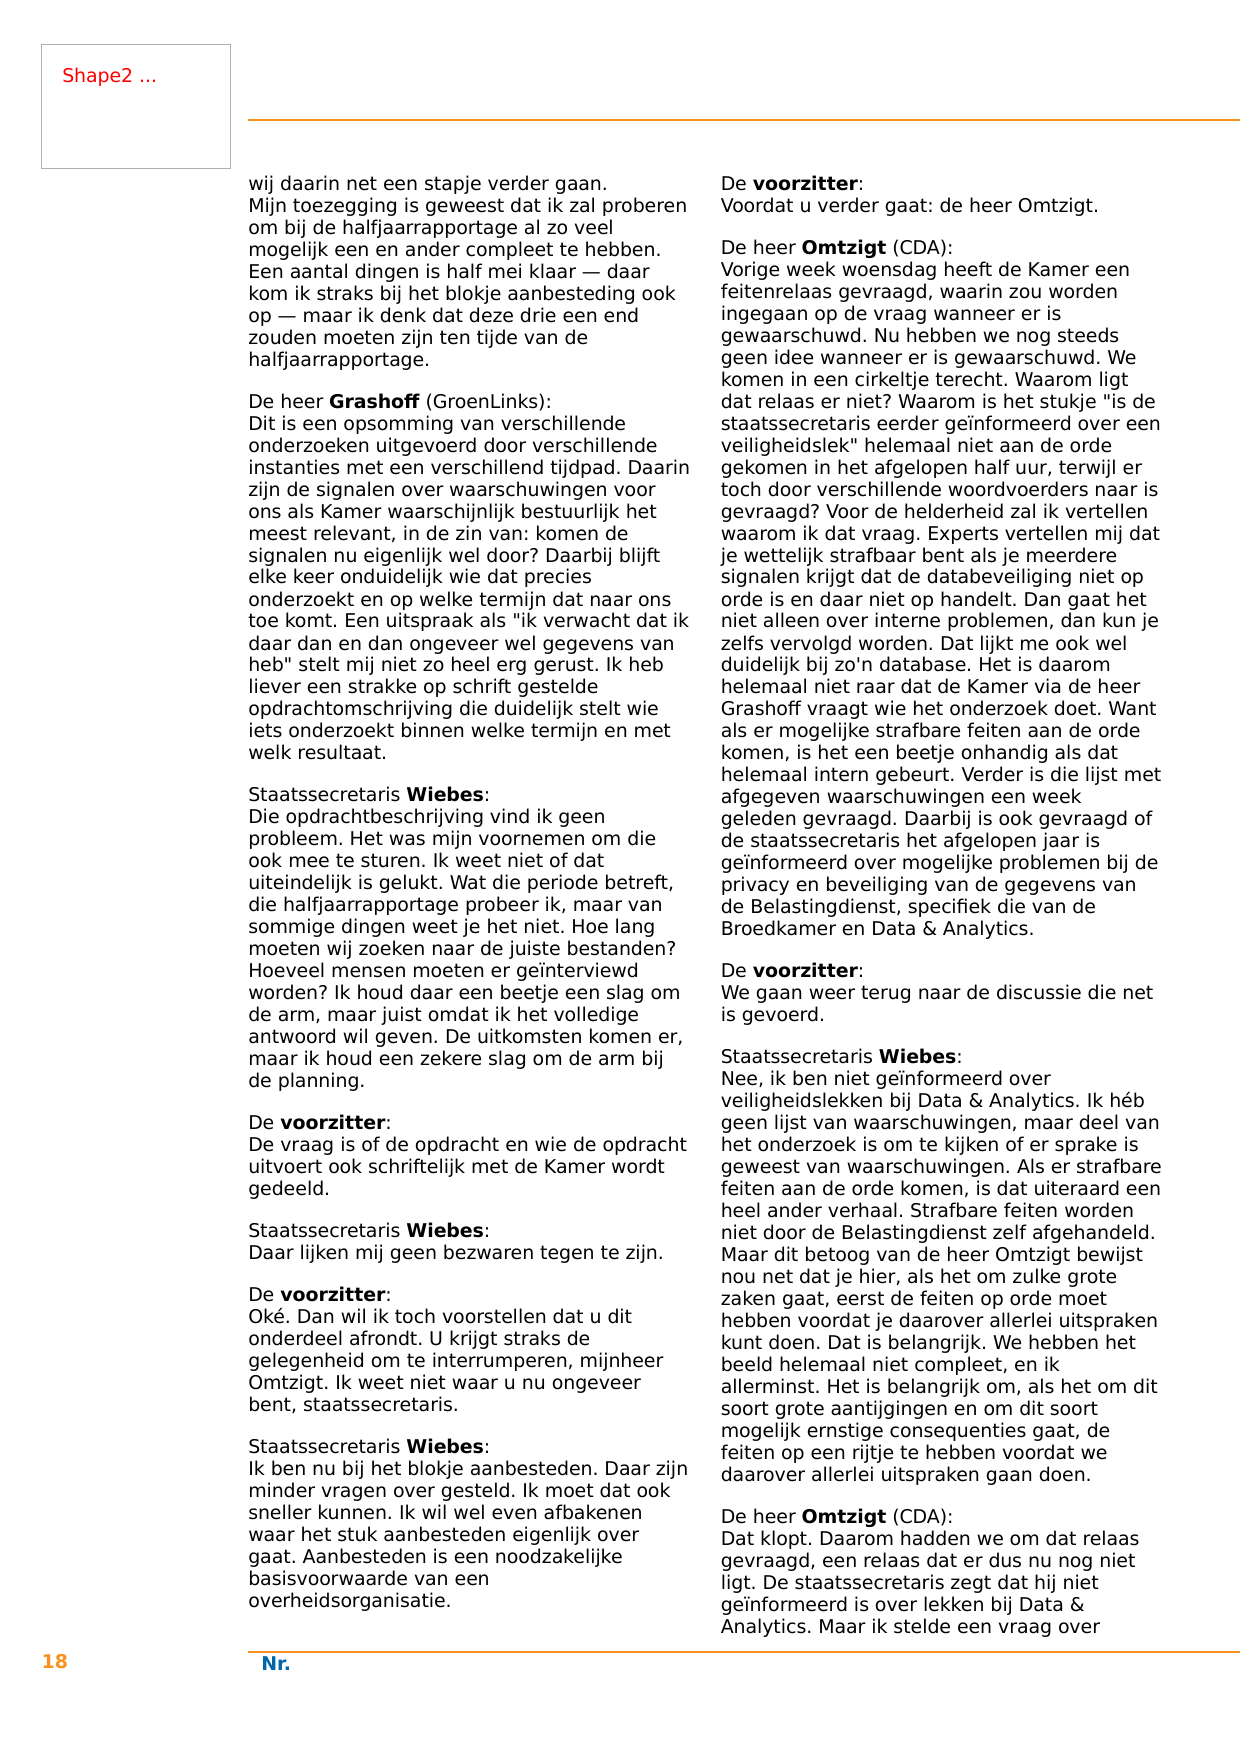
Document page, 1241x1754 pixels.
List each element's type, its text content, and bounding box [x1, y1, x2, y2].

text De voorzitter: [248, 1112, 691, 1134]
text Dat klopt. Daarom hadden we om dat relaas gevraagd, een relaas dat er dus nu nog niet ligt. De staatssecretaris zegt dat hij niet geïnformeerd is over lekken bij Data & Analytics. Maar ik stelde een vraag over [721, 1528, 1163, 1637]
text De heer Grashoff (GroenLinks): [248, 391, 691, 413]
text Nee, ik ben niet geïnformeerd over veiligheidslekken bij Data & Analytics. Ik héb geen lijst van waarschuwingen, maar deel van het onderzoek is om te kijken of er sprake is geweest van waarschuwingen. Als er strafbare feiten aan de orde komen, is dat uiteraard een heel ander verhaal. Strafbare feiten worden niet door de Belastingdienst zelf afgehandeld. Maar dit betoog van de heer Omtzigt bewijst nou net dat je hier, als het om zulke grote zaken gaat, eerst de feiten op orde moet hebben voordat je daarover allerlei uitspraken kunt doen. Dat is belangrijk. We hebben het beeld helemaal niet compleet, en ik allerminst. Het is belangrijk om, als het om dit soort grote aantijgingen en om dit soort mogelijk ernstige consequenties gaat, de feiten op een rijtje te hebben voordat we daarover allerlei uitspraken gaan doen. [721, 1068, 1163, 1486]
text Staatssecretaris Wiebes: [248, 784, 691, 806]
text Daar lijken mij geen bezwaren tegen te zijn. [248, 1242, 691, 1264]
text De vraag is of de opdracht en wie de opdracht uitvoert ook schriftelijk met de Kamer wordt gedeeld. [248, 1134, 691, 1200]
text wij daarin net een stapje verder gaan. [248, 173, 691, 195]
text Oké. Dan wil ik toch voorstellen dat u dit onderdeel afrondt. U krijgt straks de gelegenheid om te interrumperen, mijnheer Omtzigt. Ik weet niet waar u nu ongeveer bent, staatssecretaris. [248, 1306, 691, 1416]
text Staatssecretaris Wiebes: [248, 1220, 691, 1242]
text Vorige week woensdag heeft de Kamer een feitenrelaas gevraagd, waarin zou worden ingegaan op de vraag wanneer er is gewaarschuwd. Nu hebben we nog steeds geen idee wanneer er is gewaarschuwd. We komen in een cirkeltje terecht. Waarom ligt dat relaas er niet? Waarom is het stukje "is de staatssecretaris eerder geïnformeerd over een veiligheidslek" helemaal niet aan de orde gekomen in het afgelopen half uur, terwijl er toch door verschillende woordvoerders naar is gevraagd? Voor de helderheid zal ik vertellen waarom ik dat vraag. Experts vertellen mij dat je wettelijk strafbaar bent als je meerdere signalen krijgt dat de databeveiliging niet op orde is en daar niet op handelt. Dan gaat het niet alleen over interne problemen, dan kun je zelfs vervolgd worden. Dat lijkt me ook wel duidelijk bij zo'n database. Het is daarom helemaal niet raar dat de Kamer via de heer Grashoff vraagt wie het onderzoek doet. Want als er mogelijke strafbare feiten aan de orde komen, is het een beetje onhandig als dat helemaal intern gebeurt. Verder is die lijst met afgegeven waarschuwingen een week geleden gevraagd. Daarbij is ook gevraagd of de staatssecretaris het afgelopen jaar is geïnformeerd over mogelijke problemen bij de privacy en beveiliging van de gegevens van de Belastingdienst, specifiek die van de Broedkamer en Data & Analytics. [721, 259, 1163, 940]
text Ik ben nu bij het blokje aanbesteden. Daar zijn minder vragen over gesteld. Ik moet dat ook sneller kunnen. Ik wil wel even afbakenen waar het stuk aanbesteden eigenlijk over gaat. Aanbesteden is een noodzakelijke basisvoorwaarde van een overheidsorganisatie. [248, 1458, 691, 1612]
text Die opdrachtbeschrijving vind ik geen probleem. Het was mijn voornemen om die ook mee te sturen. Ik weet niet of dat uiteindelijk is gelukt. Wat die periode betreft, die halfjaarrapportage probeer ik, maar van sommige dingen weet je het niet. Hoe lang moeten wij zoeken naar de juiste bestanden? Hoeveel mensen moeten er geïnterviewd worden? Ik houd daar een beetje een slag om de arm, maar juist omdat ik het volledige antwoord wil geven. De uitkomsten komen er, maar ik houd een zekere slag om de arm bij de planning. [248, 806, 691, 1092]
text We gaan weer terug naar de discussie die net is gevoerd. [721, 982, 1163, 1026]
text Mijn toezegging is geweest dat ik zal proberen om bij de halfjaarrapportage al zo veel mogelijk een en ander compleet te hebben. Een aantal dingen is half mei klaar — daar kom ik straks bij het blokje aanbesteding ook op — maar ik denk dat deze drie een end zouden moeten zijn ten tijde van de halfjaarrapportage. [248, 195, 691, 371]
text De voorzitter: [721, 173, 1163, 195]
text Staatssecretaris Wiebes: [248, 1436, 691, 1458]
text Staatssecretaris Wiebes: [721, 1046, 1163, 1068]
text De voorzitter: [248, 1284, 691, 1306]
text De heer Omtzigt (CDA): [721, 237, 1163, 259]
text Voordat u verder gaat: de heer Omtzigt. [721, 195, 1163, 217]
text De heer Omtzigt (CDA): [721, 1506, 1163, 1528]
text Dit is een opsomming van verschillende onderzoeken uitgevoerd door verschillende instanties met een verschillend tijdpad. Daarin zijn de signalen over waarschuwingen voor ons als Kamer waarschijnlijk bestuurlijk het meest relevant, in de zin van: komen de signalen nu eigenlijk wel door? Daarbij blijft elke keer onduidelijk wie dat precies onderzoekt en op welke termijn dat naar ons toe komt. Een uitspraak als "ik verwacht dat ik daar dan en dan ongeveer wel gegevens van heb" stelt mij niet zo heel erg gerust. Ik heb liever een strakke op schrift gestelde opdrachtomschrijving die duidelijk stelt wie iets onderzoekt binnen welke termijn en met welk resultaat. [248, 413, 691, 764]
text De voorzitter: [721, 960, 1163, 982]
